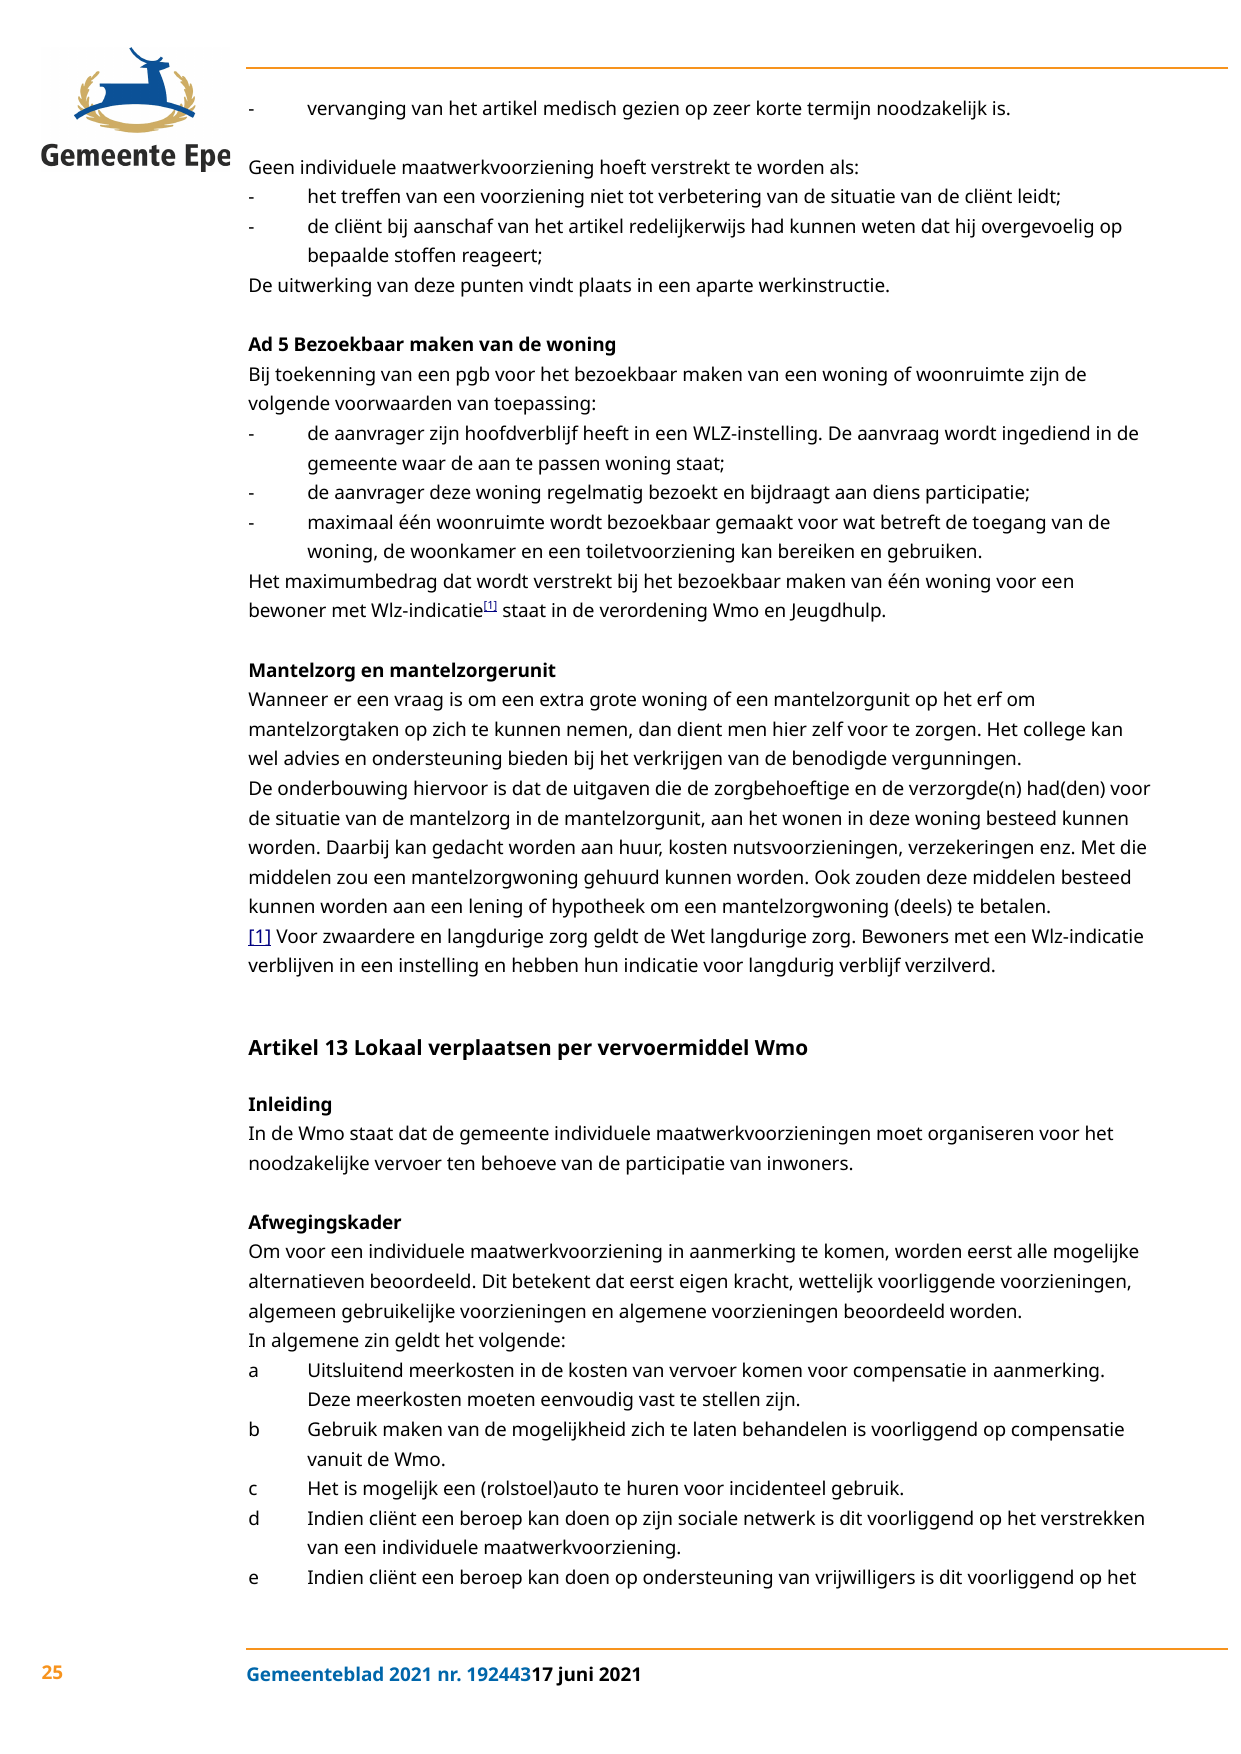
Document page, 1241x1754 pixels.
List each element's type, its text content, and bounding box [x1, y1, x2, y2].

list vervanging van het artikel medisch gezien op zeer korte termijn noodzakelijk is. [248, 95, 1152, 121]
text Ad 5 Bezoekbaar maken van de woning [248, 331, 1152, 357]
list Gebruik maken van de mogelijkheid zich te laten behandelen is voorliggend op compensatie vanuit de Wmo. [248, 1416, 1152, 1471]
text Bij toekenning van een pgb voor het bezoekbaar maken van een woning of woonruimte zijn de volgende voorwaarden van toepassing: [248, 361, 1152, 416]
text Artikel 13 Lokaal verplaatsen per vervoermiddel Wmo [248, 1033, 1152, 1061]
text De onderbouwing hiervoor is dat de uitgaven die de zorgbehoeftige en de verzorgde(n) had(den) voor de situatie van de mantelzorg in de mantelzorgunit, aan het wonen in deze woning besteed kunnen worden. Daarbij kan gedacht worden aan huur, kosten nutsvoorzieningen, verzekeringen enz. Met die middelen zou een mantelzorgwoning gehuurd kunnen worden. Ook zouden deze middelen besteed kunnen worden aan een lening of hypotheek om een mantelzorgwoning (deels) te betalen. [248, 775, 1152, 919]
text Het maximumbedrag dat wordt verstrekt bij het bezoekbaar maken van één woning voor een bewoner met Wlz-indicatie[1] staat in de verordening Wmo en Jeugdhulp. [248, 568, 1152, 623]
list de aanvrager deze woning regelmatig bezoekt en bijdraagt aan diens participatie; [248, 479, 1152, 505]
list het treffen van een voorziening niet tot verbetering van de situatie van de cliënt leidt; [248, 183, 1152, 209]
text Inleiding [248, 1091, 1152, 1116]
text De uitwerking van deze punten vindt plaats in een aparte werkinstructie. [248, 272, 1152, 298]
text Om voor een individuele maatwerkvoorziening in aanmerking te komen, worden eerst alle mogelijke alternatieven beoordeeld. Dit betekent dat eerst eigen kracht, wettelijk voorliggende voorzieningen, algemeen gebruikelijke voorzieningen en algemene voorzieningen beoordeeld worden. [248, 1239, 1152, 1323]
list Indien cliënt een beroep kan doen op ondersteuning van vrijwilligers is dit voorliggend op het [248, 1564, 1152, 1590]
list Het is mogelijk een (rolstoel)auto te huren voor incidenteel gebruik. [248, 1475, 1152, 1501]
list de cliënt bij aanschaf van het artikel redelijkerwijs had kunnen weten dat hij overgevoelig op bepaalde stoffen reageert; [248, 213, 1152, 268]
list Uitsluitend meerkosten in de kosten van vervoer komen voor compensatie in aanmerking. Deze meerkosten moeten eenvoudig vast te stellen zijn. [248, 1357, 1152, 1412]
text In algemene zin geldt het volgende: [248, 1327, 1152, 1353]
text In de Wmo staat dat de gemeente individuele maatwerkvoorzieningen moet organiseren voor het noodzakelijke vervoer ten behoeve van de participatie van inwoners. [248, 1120, 1152, 1176]
list maximaal één woonruimte wordt bezoekbaar gemaakt voor wat betreft de toegang van de woning, de woonkamer en een toiletvoorziening kan bereiken en gebruiken. [248, 509, 1152, 564]
text Mantelzorg en mantelzorgerunit [248, 657, 1152, 683]
list de aanvrager zijn hoofdverblijf heeft in een WLZ-instelling. De aanvraag wordt ingediend in de gemeente waar de aan te passen woning staat; [248, 420, 1152, 476]
picture [41, 47, 231, 172]
text [1] Voor zwaardere en langdurige zorg geldt de Wet langdurige zorg. Bewoners met een Wlz-indicatie verblijven in een instelling en hebben hun indicatie voor langdurig verblijf verzilverd. [248, 923, 1152, 978]
list Indien cliënt een beroep kan doen op zijn sociale netwerk is dit voorliggend op het verstrekken van een individuele maatwerkvoorziening. [248, 1505, 1152, 1560]
text Afwegingskader [248, 1209, 1152, 1235]
text Geen individuele maatwerkvoorziening hoeft verstrekt te worden als: [248, 154, 1152, 180]
text Wanneer er een vraag is om een extra grote woning of een mantelzorgunit op het erf om mantelzorgtaken op zich te kunnen nemen, dan dient men hier zelf voor te zorgen. Het college kan wel advies en ondersteuning bieden bij het verkrijgen van de benodigde vergunningen. [248, 686, 1152, 771]
